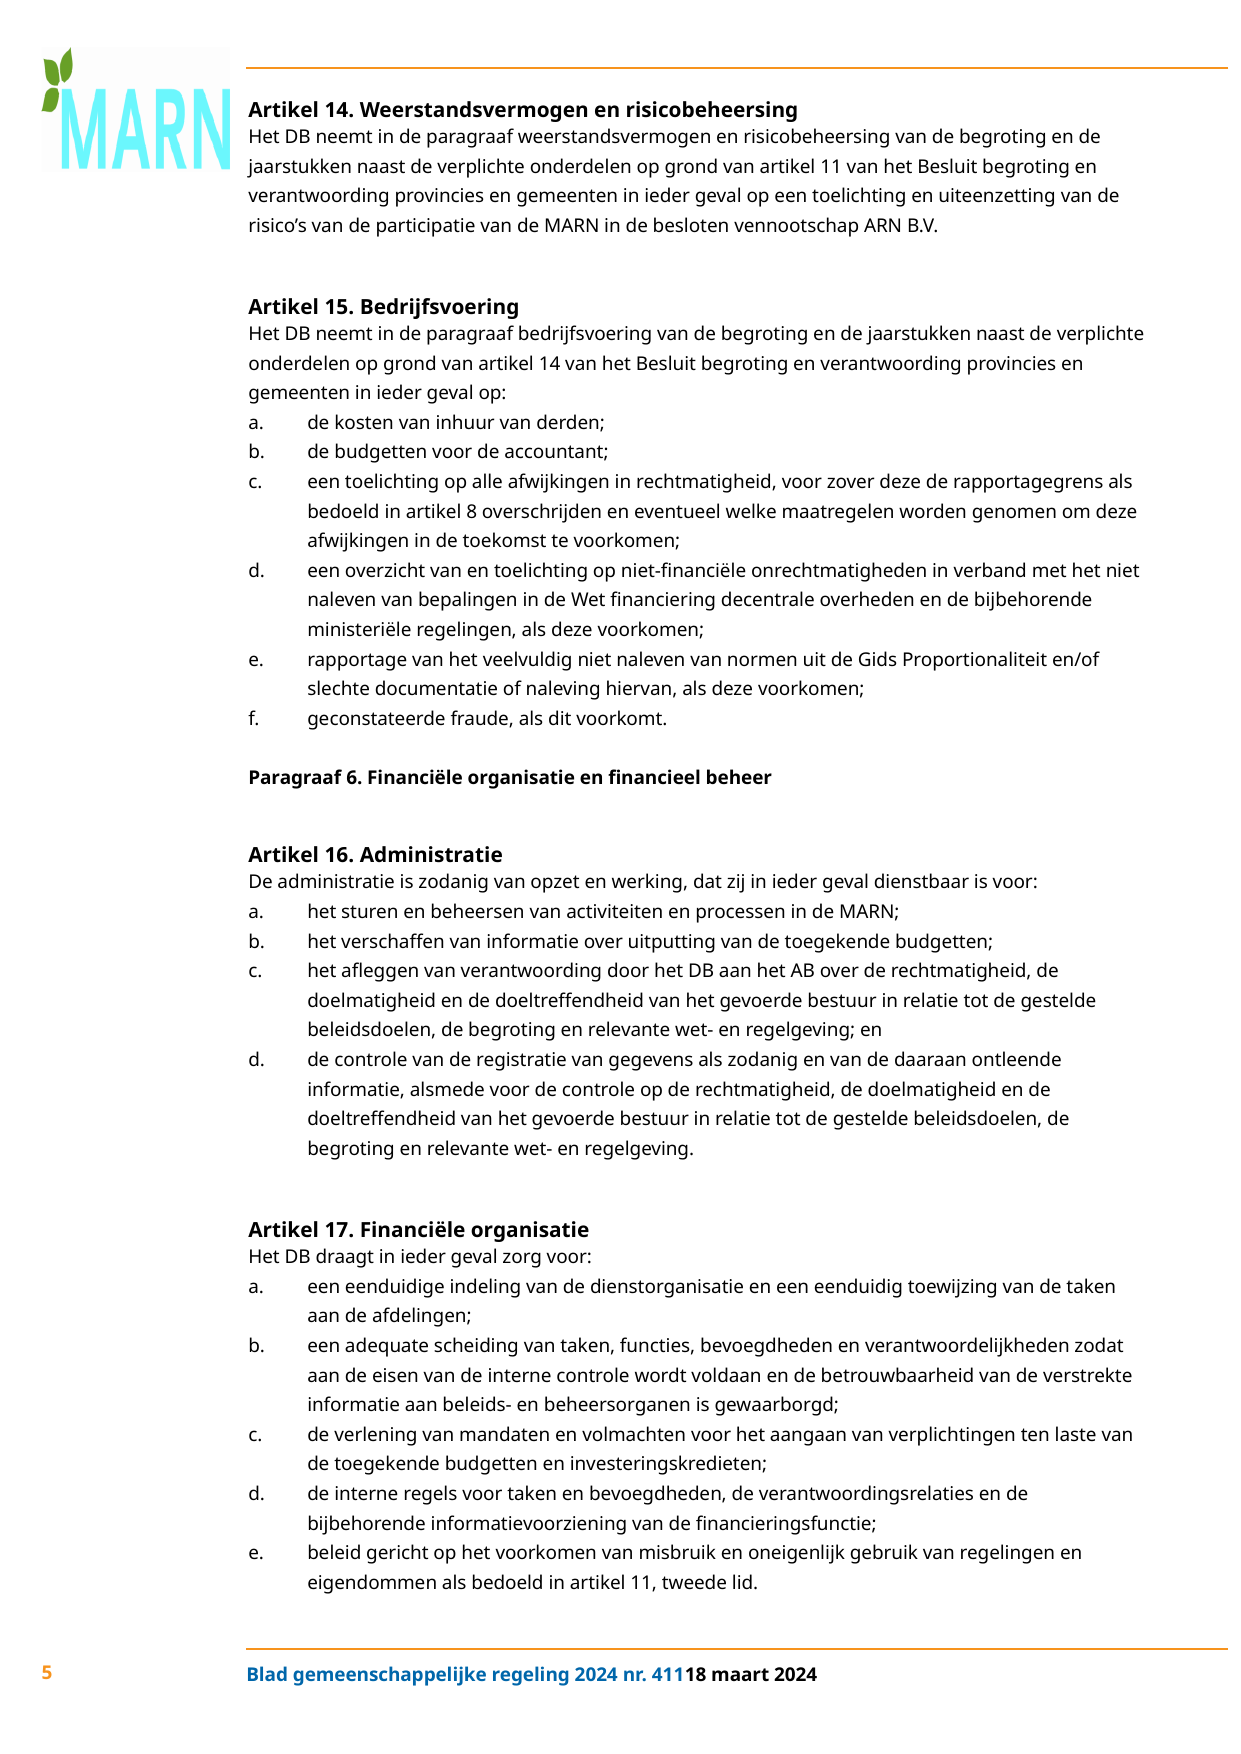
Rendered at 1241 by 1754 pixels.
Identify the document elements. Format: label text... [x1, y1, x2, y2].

list een adequate scheiding van taken, functies, bevoegdheden en verantwoordelijkheden zodat aan de eisen van de interne controle wordt voldaan en de betrouwbaarheid van de verstrekte informatie aan beleids- en beheersorganen is gewaarborgd; [248, 1332, 1152, 1417]
list de kosten van inhuur van derden; [248, 409, 1152, 435]
text Paragraaf 6. Financiële organisatie en financieel beheer [248, 764, 1152, 790]
text Artikel 17. Financiële organisatie [248, 1215, 1152, 1243]
list een eenduidige indeling van de dienstorganisatie en een eenduidig toewijzing van de taken aan de afdelingen; [248, 1273, 1152, 1328]
text Het DB neemt in de paragraaf weerstandsvermogen en risicobeheersing van de begroting en de jaarstukken naast de verplichte onderdelen op grond van artikel 11 van het Besluit begroting en verantwoording provincies en gemeenten in ieder geval op een toelichting en uiteenzetting van de risico’s van de participatie van de MARN in de besloten vennootschap ARN B.V. [248, 123, 1152, 238]
text Artikel 16. Administratie [248, 840, 1152, 869]
list de budgetten voor de accountant; [248, 439, 1152, 464]
text De administratie is zodanig van opzet en werking, dat zij in ieder geval dienstbaar is voor: [248, 869, 1152, 894]
list de controle van de registratie van gegevens als zodanig en van de daaraan ontleende informatie, alsmede voor de controle op de rechtmatigheid, de doelmatigheid en de doeltreffendheid van het gevoerde bestuur in relatie tot de gestelde beleidsdoelen, de begroting en relevante wet- en regelgeving. [248, 1046, 1152, 1161]
list het sturen en beheersen van activiteiten en processen in de MARN; [248, 898, 1152, 924]
text Artikel 15. Bedrijfsvoering [248, 292, 1152, 320]
list beleid gericht op het voorkomen van misbruik en oneigenlijk gebruik van regelingen en eigendommen als bedoeld in artikel 11, tweede lid. [248, 1539, 1152, 1594]
picture [41, 47, 231, 172]
list de interne regels voor taken en bevoegdheden, de verantwoordingsrelaties en de bijbehorende informatievoorziening van de financieringsfunctie; [248, 1480, 1152, 1535]
text Het DB draagt in ieder geval zorg voor: [248, 1243, 1152, 1269]
list het verschaffen van informatie over uitputting van de toegekende budgetten; [248, 928, 1152, 954]
list een toelichting op alle afwijkingen in rechtmatigheid, voor zover deze de rapportagegrens als bedoeld in artikel 8 overschrijden en eventueel welke maatregelen worden genomen om deze afwijkingen in de toekomst te voorkomen; [248, 468, 1152, 553]
list geconstateerde fraude, als dit voorkomt. [248, 705, 1152, 731]
text Artikel 14. Weerstandsvermogen en risicobeheersing [248, 95, 1152, 123]
list de verlening van mandaten en volmachten voor het aangaan van verplichtingen ten laste van de toegekende budgetten en investeringskredieten; [248, 1421, 1152, 1476]
list een overzicht van en toelichting op niet-financiële onrechtmatigheden in verband met het niet naleven van bepalingen in de Wet financiering decentrale overheden en de bijbehorende ministeriële regelingen, als deze voorkomen; [248, 557, 1152, 642]
list rapportage van het veelvuldig niet naleven van normen uit de Gids Proportionaliteit en/of slechte documentatie of naleving hiervan, als deze voorkomen; [248, 646, 1152, 701]
text Het DB neemt in de paragraaf bedrijfsvoering van de begroting en de jaarstukken naast de verplichte onderdelen op grond van artikel 14 van het Besluit begroting en verantwoording provincies en gemeenten in ieder geval op: [248, 320, 1152, 405]
list het afleggen van verantwoording door het DB aan het AB over de rechtmatigheid, de doelmatigheid en de doeltreffendheid van het gevoerde bestuur in relatie tot de gestelde beleidsdoelen, de begroting en relevante wet- en regelgeving; en [248, 957, 1152, 1042]
